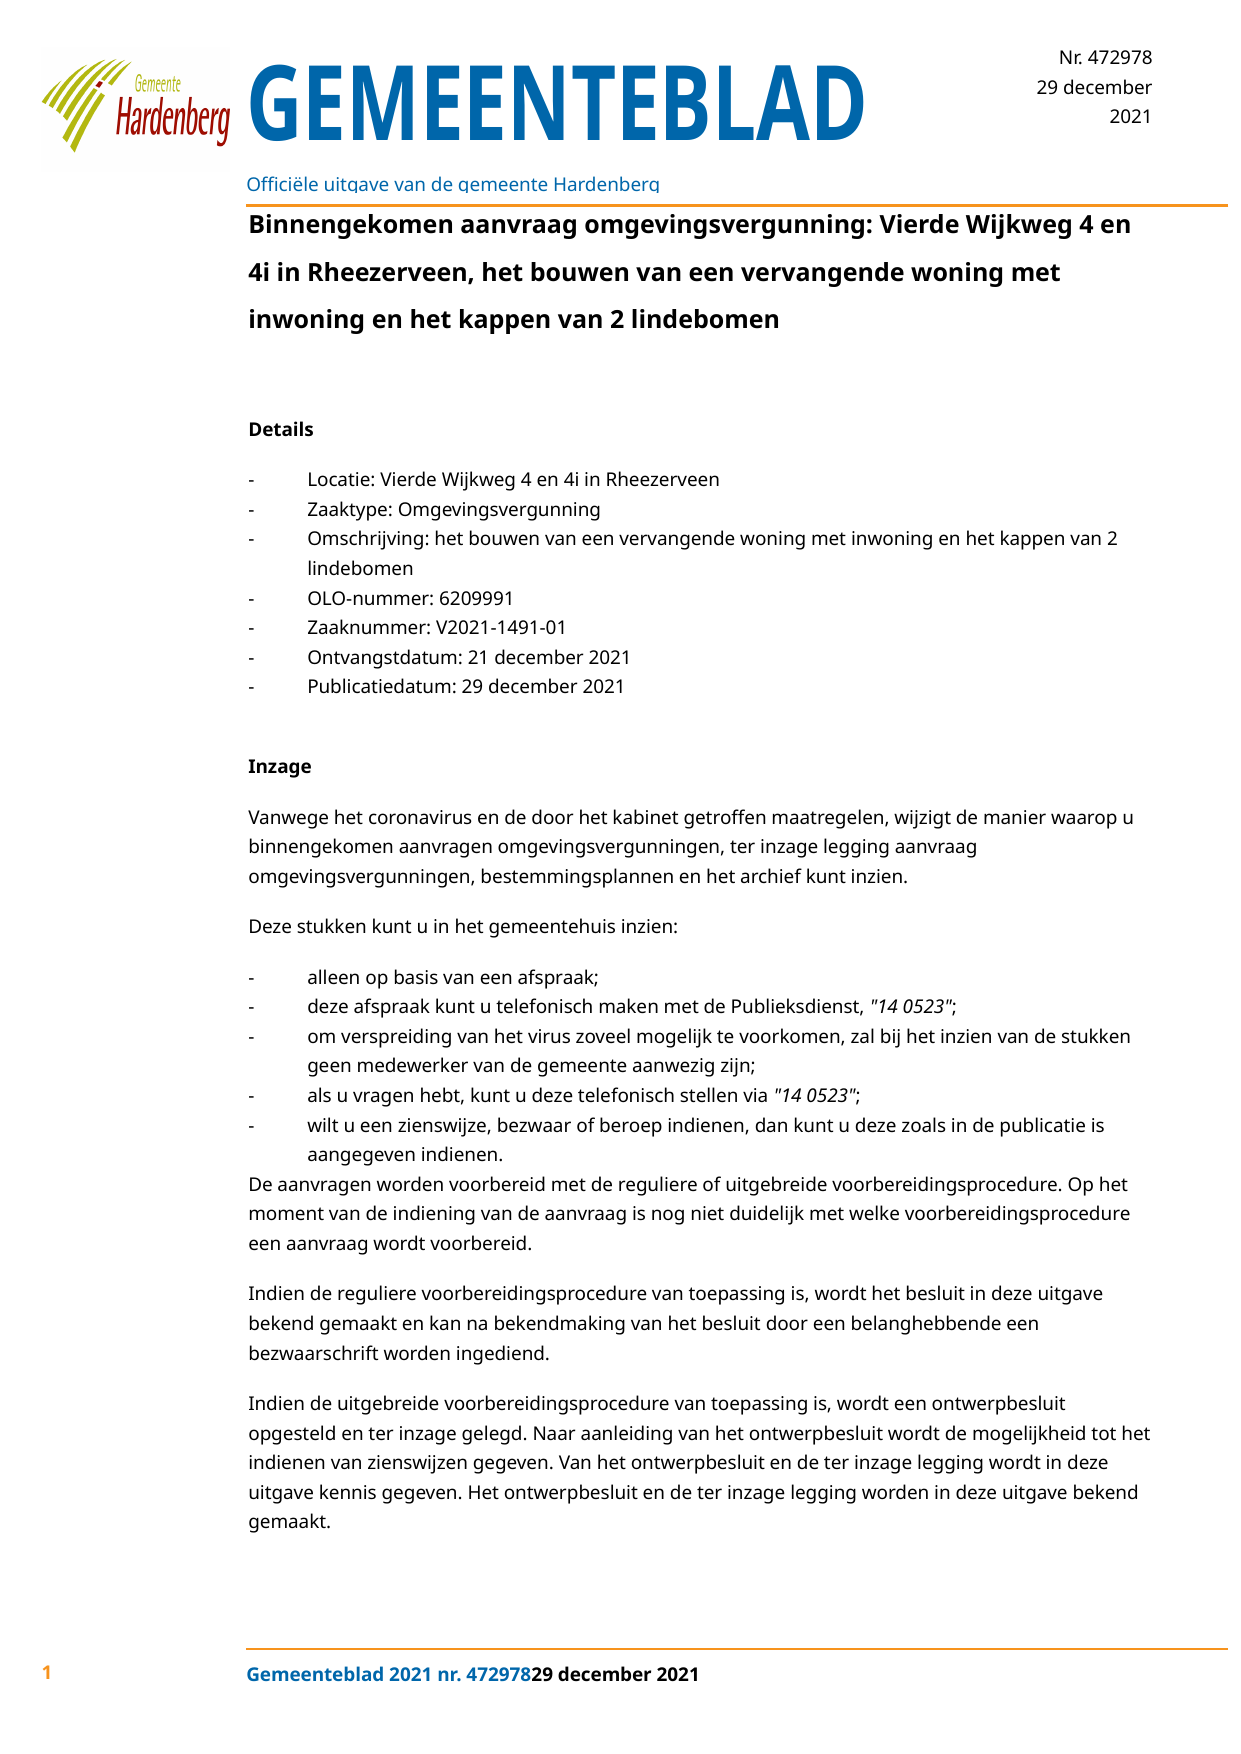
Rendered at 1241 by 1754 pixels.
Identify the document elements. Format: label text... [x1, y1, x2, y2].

text Vanwege het coronavirus en de door het kabinet getroffen maatregelen, wijzigt de manier waarop u binnengekomen aanvragen omgevingsvergunningen, ter inzage legging aanvraag omgevingsvergunningen, bestemmingsplannen en het archief kunt inzien. [248, 804, 1152, 889]
text Details [248, 416, 1152, 442]
list Locatie: Vierde Wijkweg 4 en 4i in Rheezerveen [248, 466, 1152, 492]
text Indien de reguliere voorbereidingsprocedure van toepassing is, wordt het besluit in deze uitgave bekend gemaakt en kan na bekendmaking van het besluit door een belanghebbende een bezwaarschrift worden ingediend. [248, 1281, 1152, 1365]
text Binnengekomen aanvraag omgevingsvergunning: Vierde Wijkweg 4 en 4i in Rheezerveen, het bouwen van een vervangende woning met inwoning en het kappen van 2 lindebomen [248, 207, 1152, 336]
text Indien de uitgebreide voorbereidingsprocedure van toepassing is, wordt een ontwerpbesluit opgesteld en ter inzage gelegd. Naar aanleiding van het ontwerpbesluit wordt de mogelijkheid tot het indienen van zienswijzen gegeven. Van het ontwerpbesluit en de ter inzage legging wordt in deze uitgave kennis gegeven. Het ontwerpbesluit en de ter inzage legging worden in deze uitgave bekend gemaakt. [248, 1390, 1152, 1534]
list Ontvangstdatum: 21 december 2021 [248, 644, 1152, 669]
list om verspreiding van het virus zoveel mogelijk te voorkomen, zal bij het inzien van de stukken geen medewerker van de gemeente aanwezig zijn; [248, 1023, 1152, 1078]
list als u vragen hebt, kunt u deze telefonisch stellen via "14 0523"; [248, 1082, 1152, 1108]
list Publicatiedatum: 29 december 2021 [248, 673, 1152, 699]
text Inzage [248, 753, 1152, 779]
list OLO-nummer: 6209991 [248, 585, 1152, 610]
picture [41, 47, 231, 172]
list deze afspraak kunt u telefonisch maken met de Publieksdienst, "14 0523"; [248, 993, 1152, 1019]
list alleen op basis van een afspraak; [248, 964, 1152, 989]
list Omschrijving: het bouwen van een vervangende woning met inwoning en het kappen van 2 lindebomen [248, 526, 1152, 581]
list Zaaknummer: V2021-1491-01 [248, 614, 1152, 640]
list wilt u een zienswijze, bezwaar of beroep indienen, dan kunt u deze zoals in de publicatie is aangegeven indienen. [248, 1112, 1152, 1167]
text Deze stukken kunt u in het gemeentehuis inzien: [248, 913, 1152, 939]
text De aanvragen worden voorbereid met de reguliere of uitgebreide voorbereidingsprocedure. Op het moment van de indiening van de aanvraag is nog niet duidelijk met welke voorbereidingsprocedure een aanvraag wordt voorbereid. [248, 1171, 1152, 1256]
list Zaaktype: Omgevingsvergunning [248, 496, 1152, 522]
